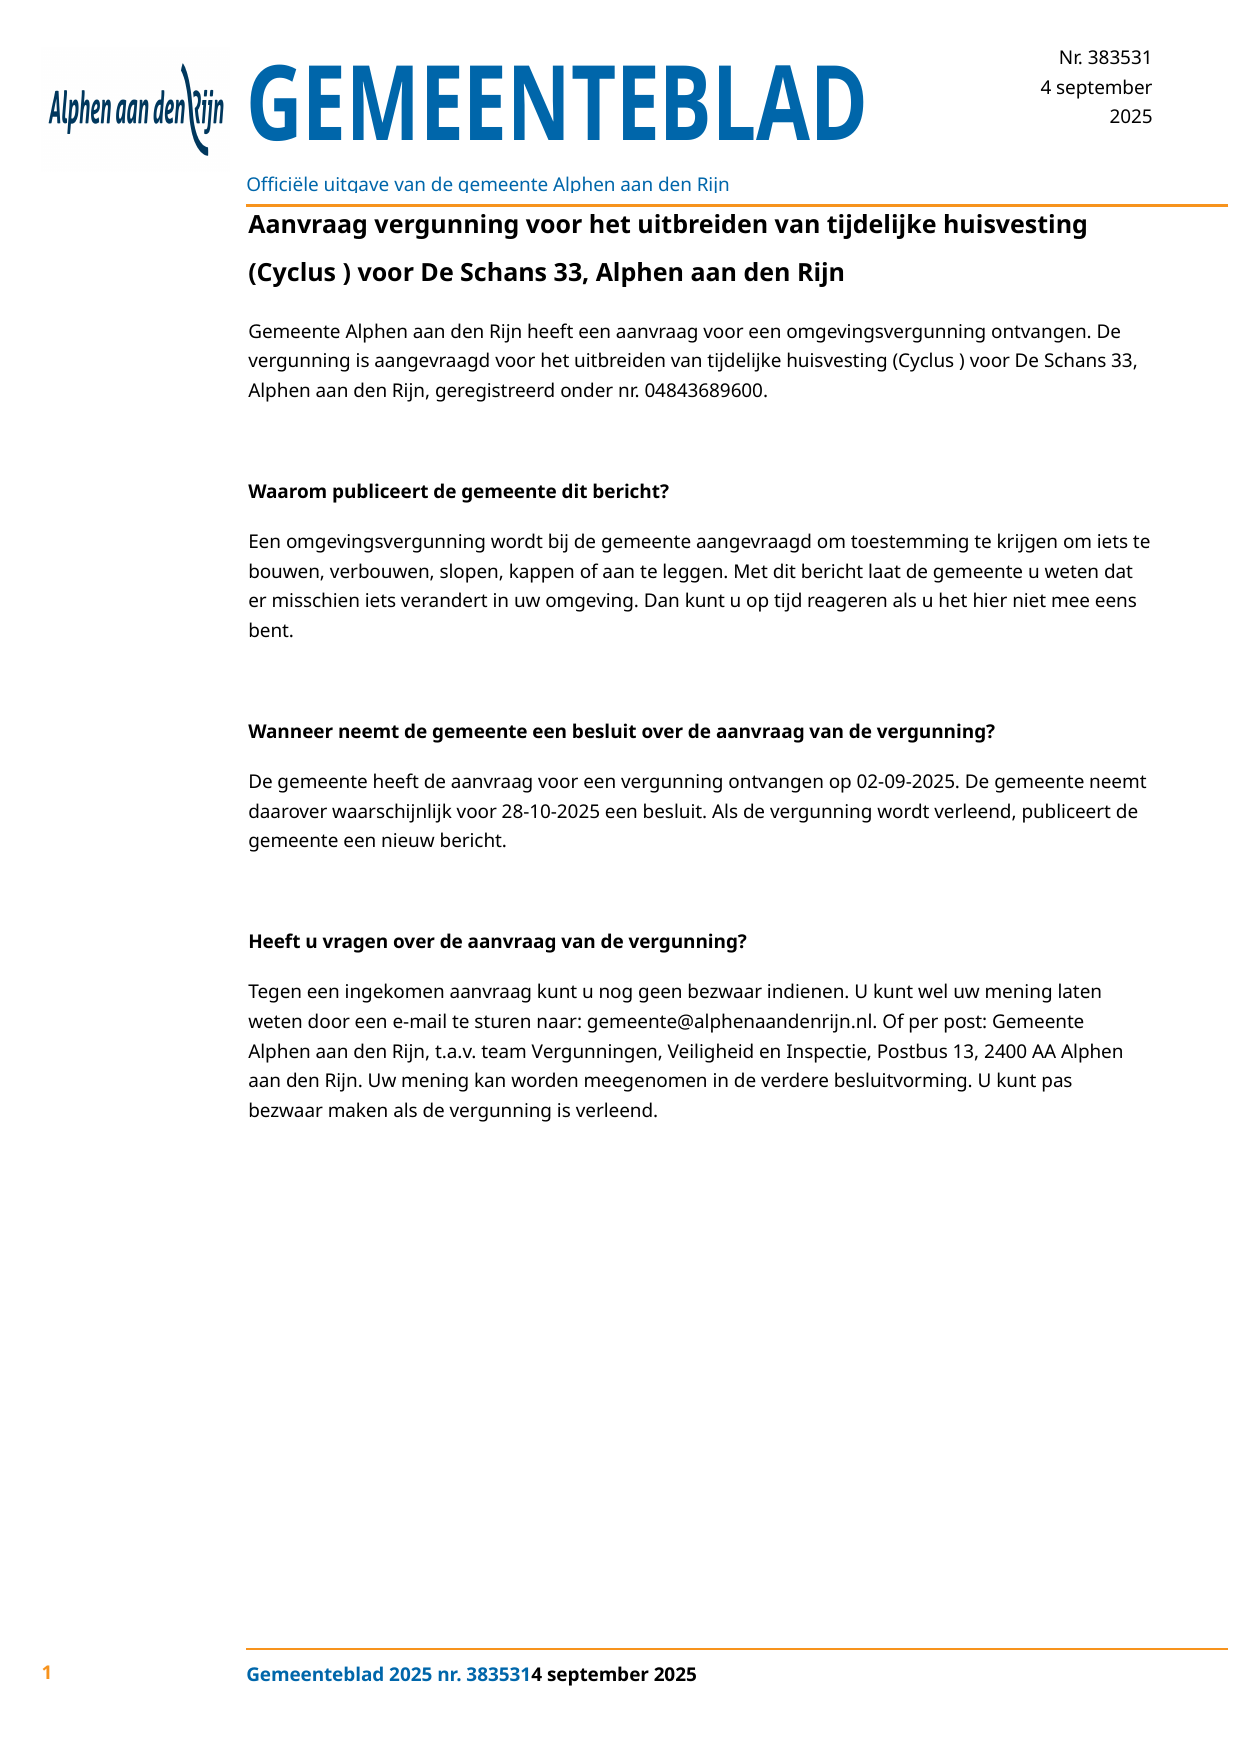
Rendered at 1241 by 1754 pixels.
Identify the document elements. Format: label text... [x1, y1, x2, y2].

text Gemeente Alphen aan den Rijn heeft een aanvraag voor een omgevingsvergunning ontvangen. De vergunning is aangevraagd voor het uitbreiden van tijdelijke huisvesting (Cyclus ) voor De Schans 33, Alphen aan den Rijn, geregistreerd onder nr. 04843689600. [248, 318, 1152, 403]
text Tegen een ingekomen aanvraag kunt u nog geen bezwaar indienen. U kunt wel uw mening laten weten door een e-mail te sturen naar: gemeente@alphenaandenrijn.nl. Of per post: Gemeente Alphen aan den Rijn, t.a.v. team Vergunningen, Veiligheid en Inspectie, Postbus 13, 2400 AA Alphen aan den Rijn. Uw mening kan worden meegenomen in de verdere besluitvorming. U kunt pas bezwaar maken als de vergunning is verleend. [248, 979, 1152, 1123]
text Waarom publiceert de gemeente dit bericht? [248, 478, 1152, 504]
picture [41, 47, 231, 172]
text De gemeente heeft de aanvraag voor een vergunning ontvangen op 02-09-2025. De gemeente neemt daarover waarschijnlijk voor 28-10-2025 een besluit. Als de vergunning wordt verleend, publiceert de gemeente een nieuw bericht. [248, 768, 1152, 853]
text Heeft u vragen over de aanvraag van de vergunning? [248, 928, 1152, 954]
text Een omgevingsvergunning wordt bij de gemeente aangevraagd om toestemming te krijgen om iets te bouwen, verbouwen, slopen, kappen of aan te leggen. Met dit bericht laat de gemeente u weten dat er misschien iets verandert in uw omgeving. Dan kunt u op tijd reageren als u het hier niet mee eens bent. [248, 528, 1152, 643]
text Aanvraag vergunning voor het uitbreiden van tijdelijke huisvesting (Cyclus ) voor De Schans 33, Alphen aan den Rijn [248, 207, 1152, 288]
text Wanneer neemt de gemeente een besluit over de aanvraag van de vergunning? [248, 718, 1152, 744]
